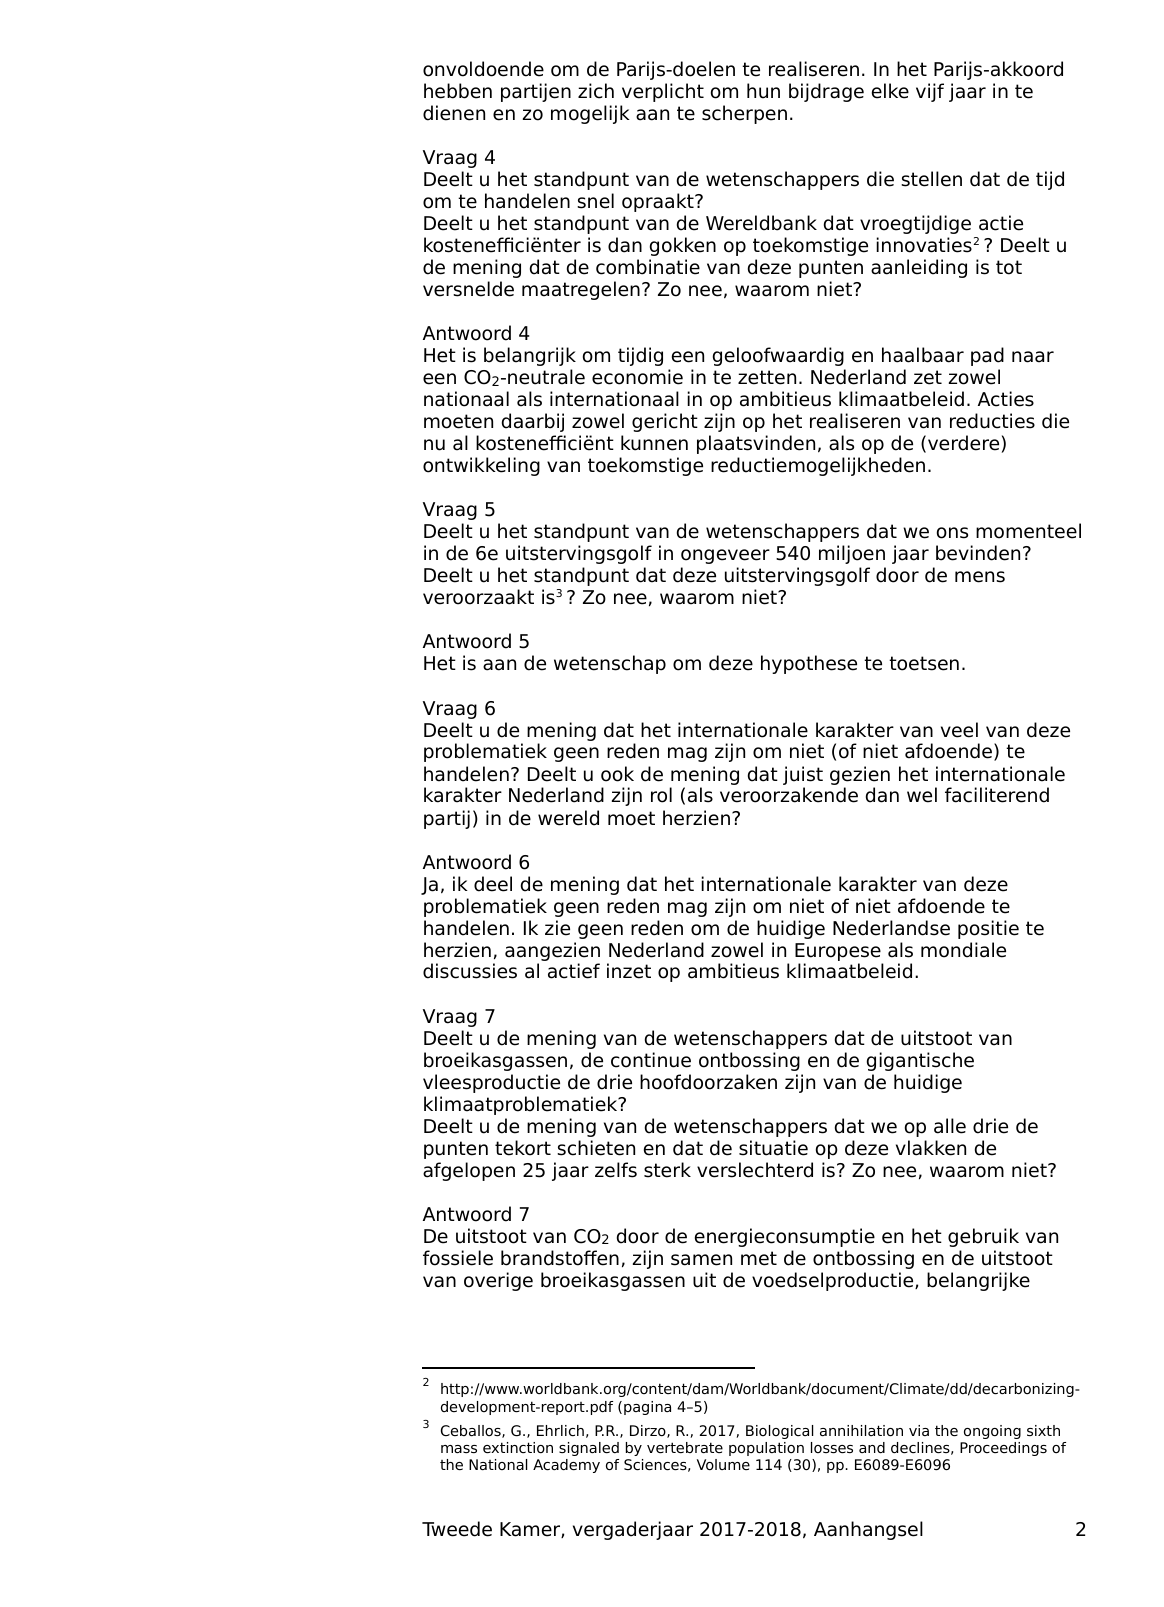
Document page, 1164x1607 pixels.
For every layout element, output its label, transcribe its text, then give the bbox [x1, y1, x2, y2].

text Vraag 7 [422, 1006, 1087, 1028]
text Het is belangrijk om tijdig een geloofwaardig en haalbaar pad naar een CO2-neutrale economie in te zetten. Nederland zet zowel nationaal als internationaal in op ambitieus klimaatbeleid. Acties moeten daarbij zowel gericht zijn op het realiseren van reducties die nu al kostenefficiënt kunnen plaatsvinden, als op de (verdere) ontwikkeling van toekomstige reductiemogelijkheden. [422, 345, 1087, 477]
text onvoldoende om de Parijs-doelen te realiseren. In het Parijs-akkoord hebben partijen zich verplicht om hun bijdrage elke vijf jaar in te dienen en zo mogelijk aan te scherpen. [422, 59, 1087, 125]
text Deelt u het standpunt van de wetenschappers dat we ons momenteel in de 6e uitstervingsgolf in ongeveer 540 miljoen jaar bevinden? Deelt u het standpunt dat deze uitstervingsgolf door de mens veroorzaakt is? Zo nee, waarom niet? [422, 521, 1087, 609]
text Deelt u het standpunt van de wetenschappers die stellen dat de tijd om te handelen snel opraakt? [422, 169, 1087, 213]
text Antwoord 7 [422, 1204, 1087, 1226]
text Deelt u de mening van de wetenschappers dat de uitstoot van broeikasgassen, de continue ontbossing en de gigantische vleesproductie de drie hoofdoorzaken zijn van de huidige klimaatproblematiek? [422, 1028, 1087, 1116]
text Antwoord 4 [422, 323, 1087, 345]
text Het is aan de wetenschap om deze hypothese te toetsen. [422, 653, 1087, 675]
text Vraag 4 [422, 147, 1087, 169]
text Vraag 6 [422, 697, 1087, 719]
text Deelt u de mening dat het internationale karakter van veel van deze problematiek geen reden mag zijn om niet (of niet afdoende) te handelen? Deelt u ook de mening dat juist gezien het internationale karakter Nederland zijn rol (als veroorzakende dan wel faciliterend partij) in de wereld moet herzien? [422, 719, 1087, 829]
text http://www.worldbank.org/content/dam/Worldbank/document/Climate/dd/decarbonizing-development-report.pdf (pagina 4–5) [422, 1377, 1087, 1416]
text De uitstoot van CO2 door de energieconsumptie en het gebruik van fossiele brandstoffen, zijn samen met de ontbossing en de uitstoot van overige broeikasgassen uit de voedselproductie, belangrijke [422, 1226, 1087, 1292]
text Antwoord 6 [422, 852, 1087, 873]
text Vraag 5 [422, 499, 1087, 521]
text Deelt u het standpunt van de Wereldbank dat vroegtijdige actie kostenefficiënter is dan gokken op toekomstige innovaties? Deelt u de mening dat de combinatie van deze punten aanleiding is tot versnelde maatregelen? Zo nee, waarom niet? [422, 213, 1087, 301]
text Antwoord 5 [422, 631, 1087, 653]
text Deelt u de mening van de wetenschappers dat we op alle drie de punten tekort schieten en dat de situatie op deze vlakken de afgelopen 25 jaar zelfs sterk verslechterd is? Zo nee, waarom niet? [422, 1116, 1087, 1181]
text Ja, ik deel de mening dat het internationale karakter van deze problematiek geen reden mag zijn om niet of niet afdoende te handelen. Ik zie geen reden om de huidige Nederlandse positie te herzien, aangezien Nederland zowel in Europese als mondiale discussies al actief inzet op ambitieus klimaatbeleid. [422, 873, 1087, 983]
text Ceballos, G., Ehrlich, P.R., Dirzo, R., 2017, Biological annihilation via the ongoing sixth mass extinction signaled by vertebrate population losses and declines, Proceedings of the National Academy of Sciences, Volume 114 (30), pp. E6089-E6096 [422, 1418, 1087, 1474]
